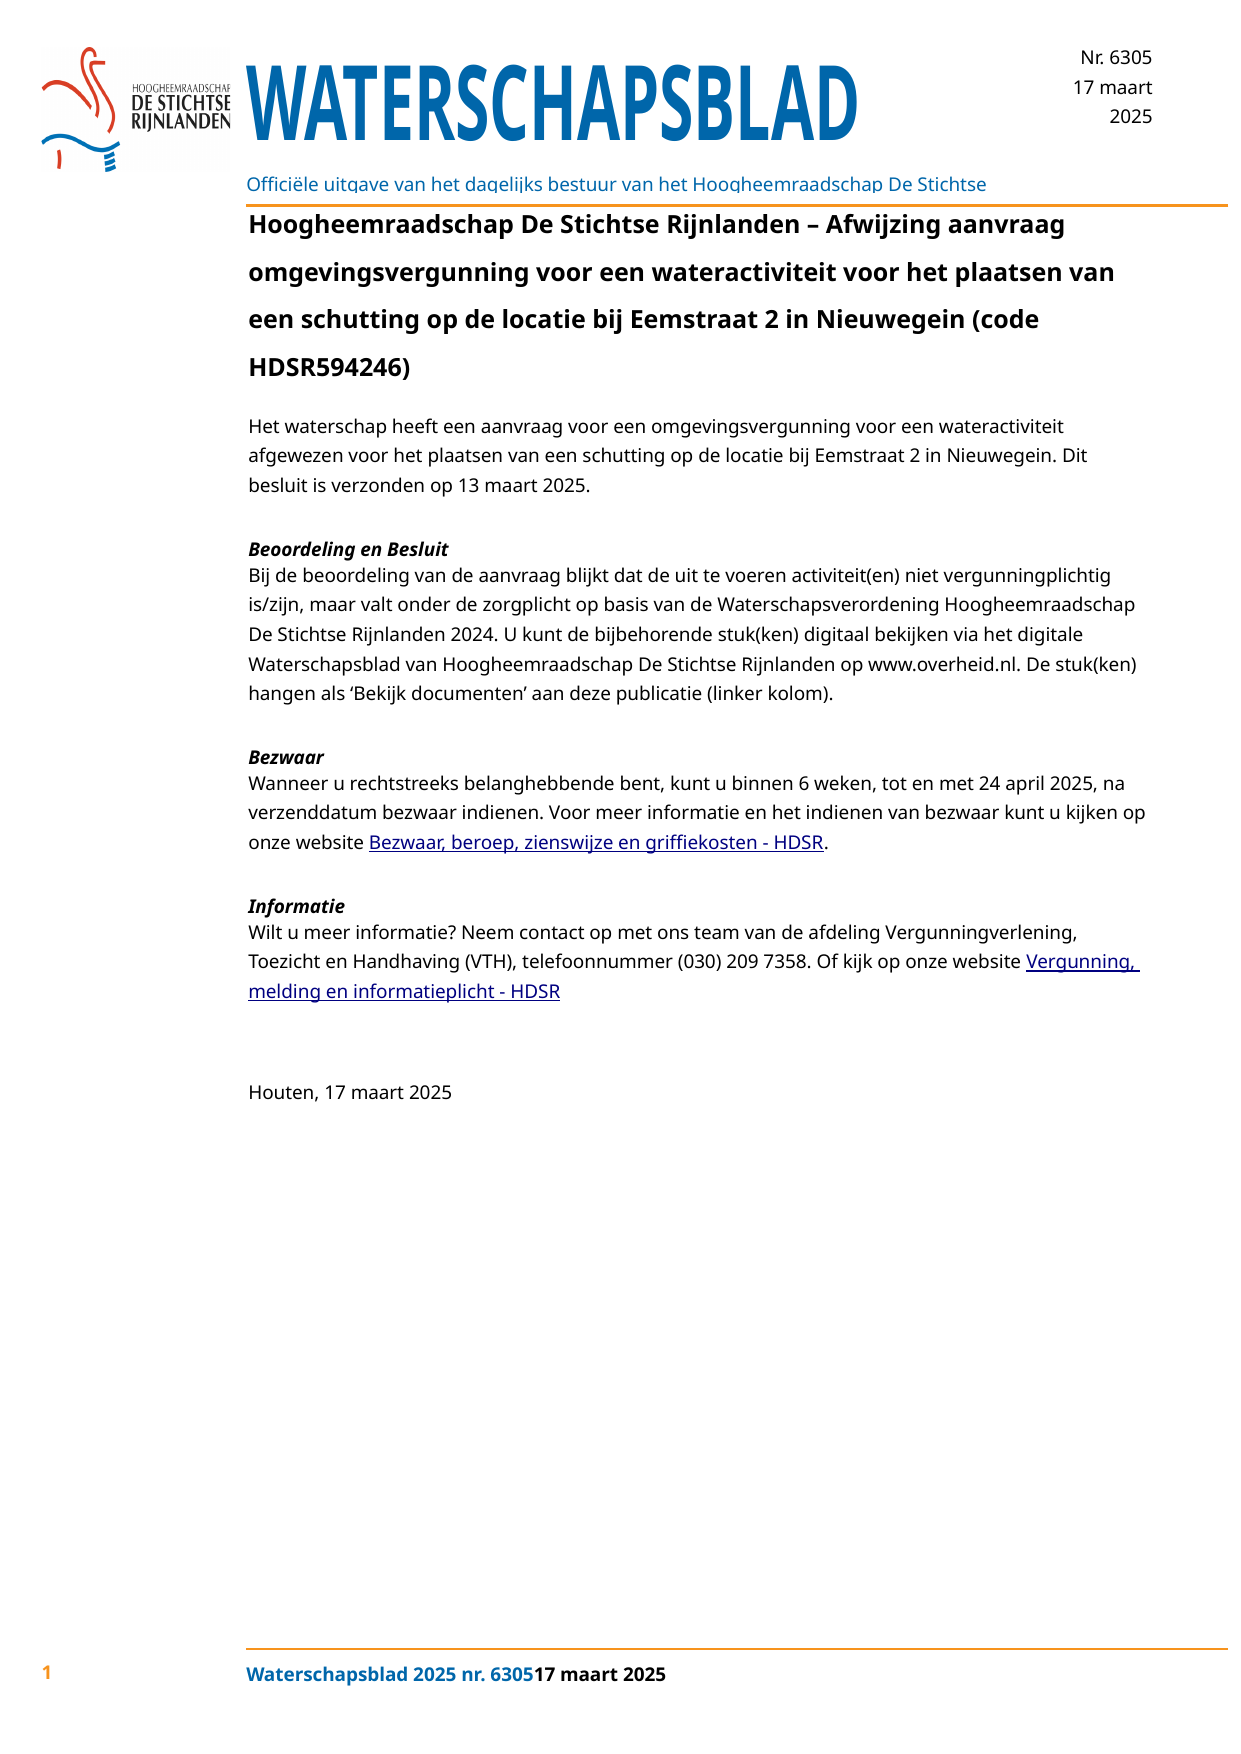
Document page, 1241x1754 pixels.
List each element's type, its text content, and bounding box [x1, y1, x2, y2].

text Houten, 17 maart 2025 [248, 1079, 1152, 1104]
text Wilt u meer informatie? Neem contact op met ons team van de afdeling Vergunningverlening, Toezicht en Handhaving (VTH), telefoonnummer (030) 209 7358. Of kijk op onze website Vergunning, melding en informatieplicht - HDSR [248, 919, 1152, 1004]
text Hoogheemraadschap De Stichtse Rijnlanden – Afwijzing aanvraag omgevingsvergunning voor een wateractiviteit voor het plaatsen van een schutting op de locatie bij Eemstraat 2 in Nieuwegein (code HDSR594246) [248, 207, 1152, 384]
text Het waterschap heeft een aanvraag voor een omgevingsvergunning voor een wateractiviteit afgewezen voor het plaatsen van een schutting op de locatie bij Eemstraat 2 in Nieuwegein. Dit besluit is verzonden op 13 maart 2025. [248, 413, 1152, 498]
text Wanneer u rechtstreeks belanghebbende bent, kunt u binnen 6 weken, tot en met 24 april 2025, na verzenddatum bezwaar indienen. Voor meer informatie en het indienen van bezwaar kunt u kijken op onze website Bezwaar, beroep, zienswijze en griffiekosten - HDSR. [248, 770, 1152, 855]
text Bij de beoordeling van de aanvraag blijkt dat de uit te voeren activiteit(en) niet vergunningplichtig is/zijn, maar valt onder de zorgplicht op basis van de Waterschapsverordening Hoogheemraadschap De Stichtse Rijnlanden 2024. U kunt de bijbehorende stuk(ken) digitaal bekijken via het digitale Waterschapsblad van Hoogheemraadschap De Stichtse Rijnlanden op www.overheid.nl. De stuk(ken) hangen als ‘Bekijk documenten’ aan deze publicatie (linker kolom). [248, 562, 1152, 706]
text Beoordeling en Besluit [248, 536, 1152, 562]
text Bezwaar [248, 744, 1152, 770]
text Informatie [248, 893, 1152, 919]
picture [41, 47, 231, 172]
